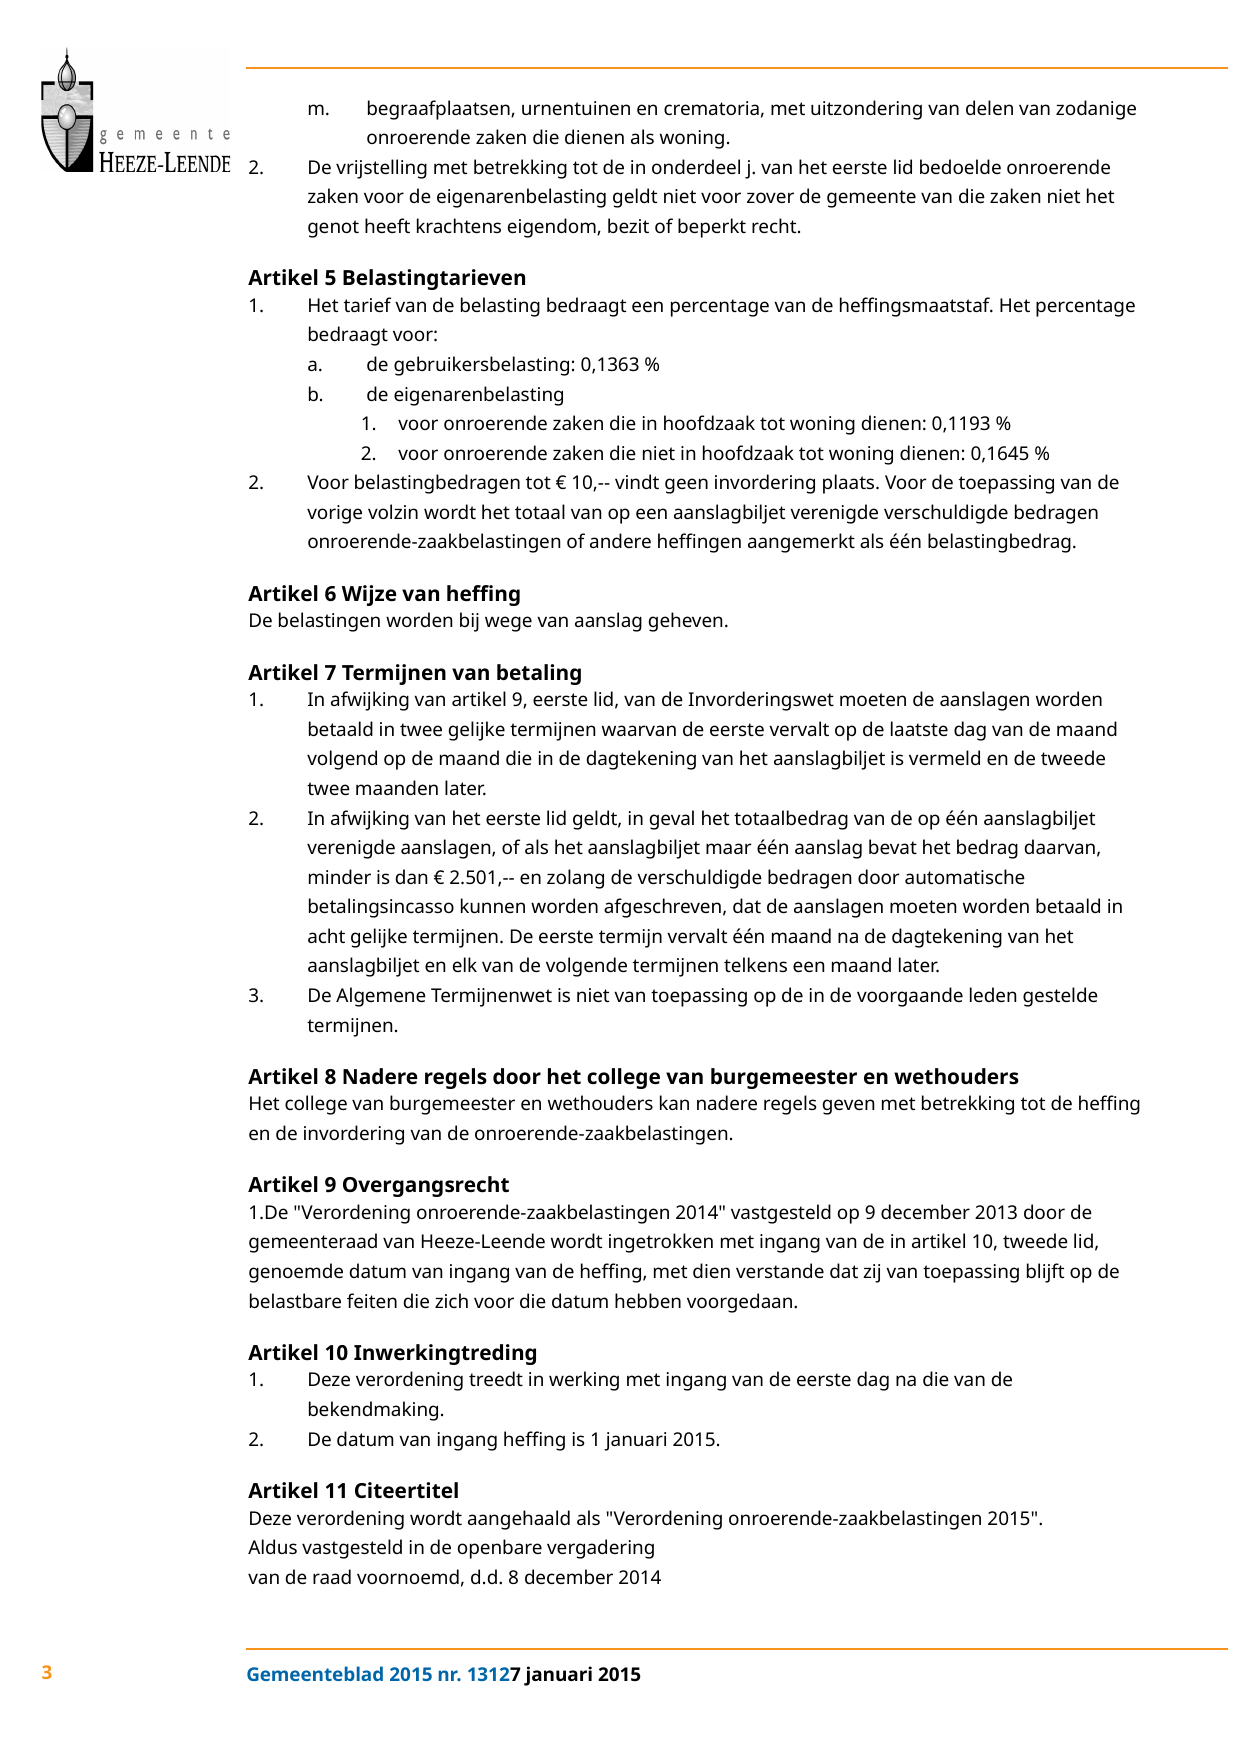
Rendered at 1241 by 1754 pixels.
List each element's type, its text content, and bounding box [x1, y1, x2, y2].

text Artikel 7 Termijnen van betaling [248, 658, 1152, 686]
text Aldus vastgesteld in de openbare vergadering [248, 1534, 1152, 1560]
list Het tarief van de belasting bedraagt een percentage van de heffingsmaatstaf. Het percentage bedraagt voor: [248, 292, 1152, 347]
list de gebruikersbelasting: 0,1363 % [307, 351, 1152, 377]
list In afwijking van artikel 9, eerste lid, van de Invorderingswet moeten de aanslagen worden betaald in twee gelijke termijnen waarvan de eerste vervalt op de laatste dag van de maand volgend op de maand die in de dagtekening van het aanslagbiljet is vermeld en de tweede twee maanden later. [248, 686, 1152, 801]
list De datum van ingang heffing is 1 januari 2015. [248, 1426, 1152, 1452]
text Artikel 9 Overgangsrecht [248, 1171, 1152, 1199]
text Artikel 6 Wijze van heffing [248, 579, 1152, 607]
text De belastingen worden bij wege van aanslag geheven. [248, 607, 1152, 633]
picture [41, 47, 231, 172]
list voor onroerende zaken die in hoofdzaak tot woning dienen: 0,1193 % [361, 410, 1152, 436]
list In afwijking van het eerste lid geldt, in geval het totaalbedrag van de op één aanslagbiljet verenigde aanslagen, of als het aanslagbiljet maar één aanslag bevat het bedrag daarvan, minder is dan € 2.501,-- en zolang de verschuldigde bedragen door automatische betalingsincasso kunnen worden afgeschreven, dat de aanslagen moeten worden betaald in acht gelijke termijnen. De eerste termijn vervalt één maand na de dagtekening van het aanslagbiljet en elk van de volgende termijnen telkens een maand later. [248, 805, 1152, 978]
list De Algemene Termijnenwet is niet van toepassing op de in de voorgaande leden gestelde termijnen. [248, 982, 1152, 1037]
list Deze verordening treedt in werking met ingang van de eerste dag na die van de bekendmaking. [248, 1367, 1152, 1422]
list De vrijstelling met betrekking tot de in onderdeel j. van het eerste lid bedoelde onroerende zaken voor de eigenarenbelasting geldt niet voor zover de gemeente van die zaken niet het genot heeft krachtens eigendom, bezit of beperkt recht. [248, 154, 1152, 239]
text Artikel 8 Nadere regels door het college van burgemeester en wethouders [248, 1062, 1152, 1091]
text van de raad voornoemd, d.d. 8 december 2014 [248, 1564, 1152, 1589]
text Artikel 10 Inwerkingtreding [248, 1338, 1152, 1367]
list voor onroerende zaken die niet in hoofdzaak tot woning dienen: 0,1645 % [361, 440, 1152, 466]
text Artikel 11 Citeertitel [248, 1476, 1152, 1505]
text 1.De "Verordening onroerende-zaakbelastingen 2014" vastgesteld op 9 december 2013 door de gemeenteraad van Heeze-Leende wordt ingetrokken met ingang van de in artikel 10, tweede lid, genoemde datum van ingang van de heffing, met dien verstande dat zij van toepassing blijft op de belastbare feiten die zich voor die datum hebben voorgedaan. [248, 1199, 1152, 1313]
text Deze verordening wordt aangehaald als "Verordening onroerende-zaakbelastingen 2015". [248, 1505, 1152, 1530]
list begraafplaatsen, urnentuinen en crematoria, met uitzondering van delen van zodanige onroerende zaken die dienen als woning. [307, 95, 1152, 150]
list Voor belastingbedragen tot € 10,-- vindt geen invordering plaats. Voor de toepassing van de vorige volzin wordt het totaal van op een aanslagbiljet verenigde verschuldigde bedragen onroerende-zaakbelastingen of andere heffingen aangemerkt als één belastingbedrag. [248, 469, 1152, 554]
text Artikel 5 Belastingtarieven [248, 263, 1152, 292]
list de eigenarenbelasting [307, 381, 1152, 406]
text Het college van burgemeester en wethouders kan nadere regels geven met betrekking tot de heffing en de invordering van de onroerende-zaakbelastingen. [248, 1091, 1152, 1146]
